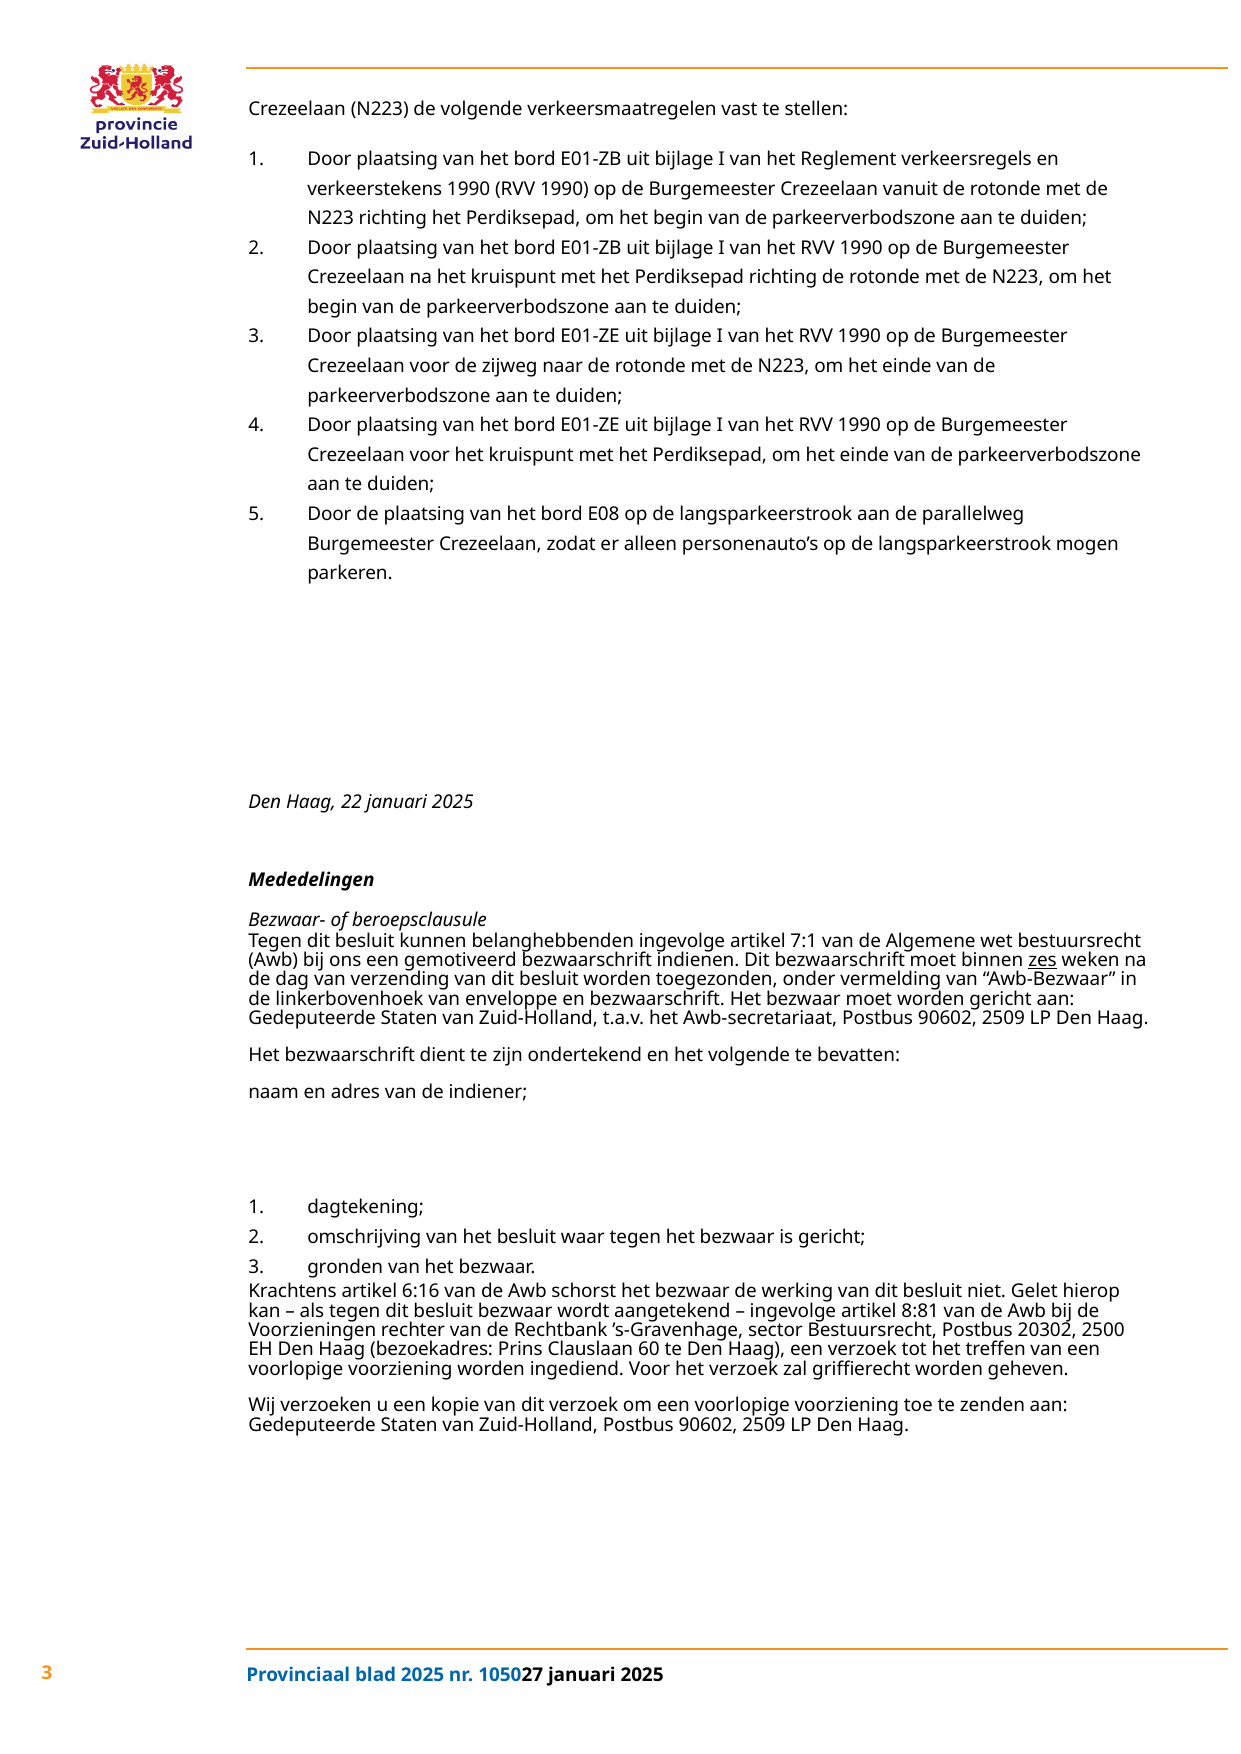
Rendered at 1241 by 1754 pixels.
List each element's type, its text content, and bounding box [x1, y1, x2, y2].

text Tegen dit besluit kunnen belanghebbenden ingevolge artikel 7:1 van de Algemene wet bestuursrecht (Awb) bij ons een gemotiveerd bezwaarschrift indienen. Dit bezwaarschrift moet binnen zes weken na de dag van verzending van dit besluit worden toegezonden, onder vermelding van “Awb-Bezwaar” in de linkerbovenhoek van enveloppe en bezwaarschrift. Het bezwaar moet worden gericht aan: Gedeputeerde Staten van Zuid-Holland, t.a.v. het Awb-secretariaat, Postbus 90602, 2509 LP Den Haag. [248, 932, 1152, 1028]
picture [41, 47, 231, 172]
list omschrijving van het besluit waar tegen het bezwaar is gericht; [248, 1223, 1152, 1249]
list Door plaatsing van het bord E01-ZE uit bijlage I van het RVV 1990 op de Burgemeester Crezeelaan voor het kruispunt met het Perdiksepad, om het einde van de parkeerverbodszone aan te duiden; [248, 411, 1152, 496]
list Door plaatsing van het bord E01-ZB uit bijlage I van het RVV 1990 op de Burgemeester Crezeelaan na het kruispunt met het Perdiksepad richting de rotonde met de N223, om het begin van de parkeerverbodszone aan te duiden; [248, 234, 1152, 319]
text Wij verzoeken u een kopie van dit verzoek om een voorlopige voorziening toe te zenden aan: Gedeputeerde Staten van Zuid-Holland, Postbus 90602, 2509 LP Den Haag. [248, 1396, 1152, 1435]
text naam en adres van de indiener; [248, 1083, 1152, 1102]
text Mededelingen [248, 867, 1152, 892]
list gronden van het bezwaar. [248, 1253, 1152, 1278]
list Door plaatsing van het bord E01-ZE uit bijlage I van het RVV 1990 op de Burgemeester Crezeelaan voor de zijweg naar de rotonde met de N223, om het einde van de parkeerverbodszone aan te duiden; [248, 323, 1152, 408]
text Den Haag, 22 januari 2025 [248, 788, 1152, 814]
list Door de plaatsing van het bord E08 op de langsparkeerstrook aan de parallelweg Burgemeester Crezeelaan, zodat er alleen personenauto’s op de langsparkeerstrook mogen parkeren. [248, 500, 1152, 585]
text Het bezwaarschrift dient te zijn ondertekend en het volgende te bevatten: [248, 1046, 1152, 1065]
text Krachtens artikel 6:16 van de Awb schorst het bezwaar de werking van dit besluit niet. Gelet hierop kan – als tegen dit besluit bezwaar wordt aangetekend – ingevolge artikel 8:81 van de Awb bij de Voorzieningen rechter van de Rechtbank ’s-Gravenhage, sector Bestuursrecht, Postbus 20302, 2500 EH Den Haag (bezoekadres: Prins Clauslaan 60 te Den Haag), een verzoek tot het treffen van een voorlopige voorziening worden ingediend. Voor het verzoek zal griffierecht worden geheven. [248, 1282, 1152, 1379]
list dagtekening; [248, 1194, 1152, 1219]
text Bezwaar- of beroepsclausule [248, 906, 1152, 932]
list Door plaatsing van het bord E01-ZB uit bijlage I van het Reglement verkeersregels en verkeerstekens 1990 (RVV 1990) op de Burgemeester Crezeelaan vanuit de rotonde met de N223 richting het Perdiksepad, om het begin van de parkeerverbodszone aan te duiden; [248, 145, 1152, 230]
text Crezeelaan (N223) de volgende verkeersmaatregelen vast te stellen: [248, 95, 1152, 121]
